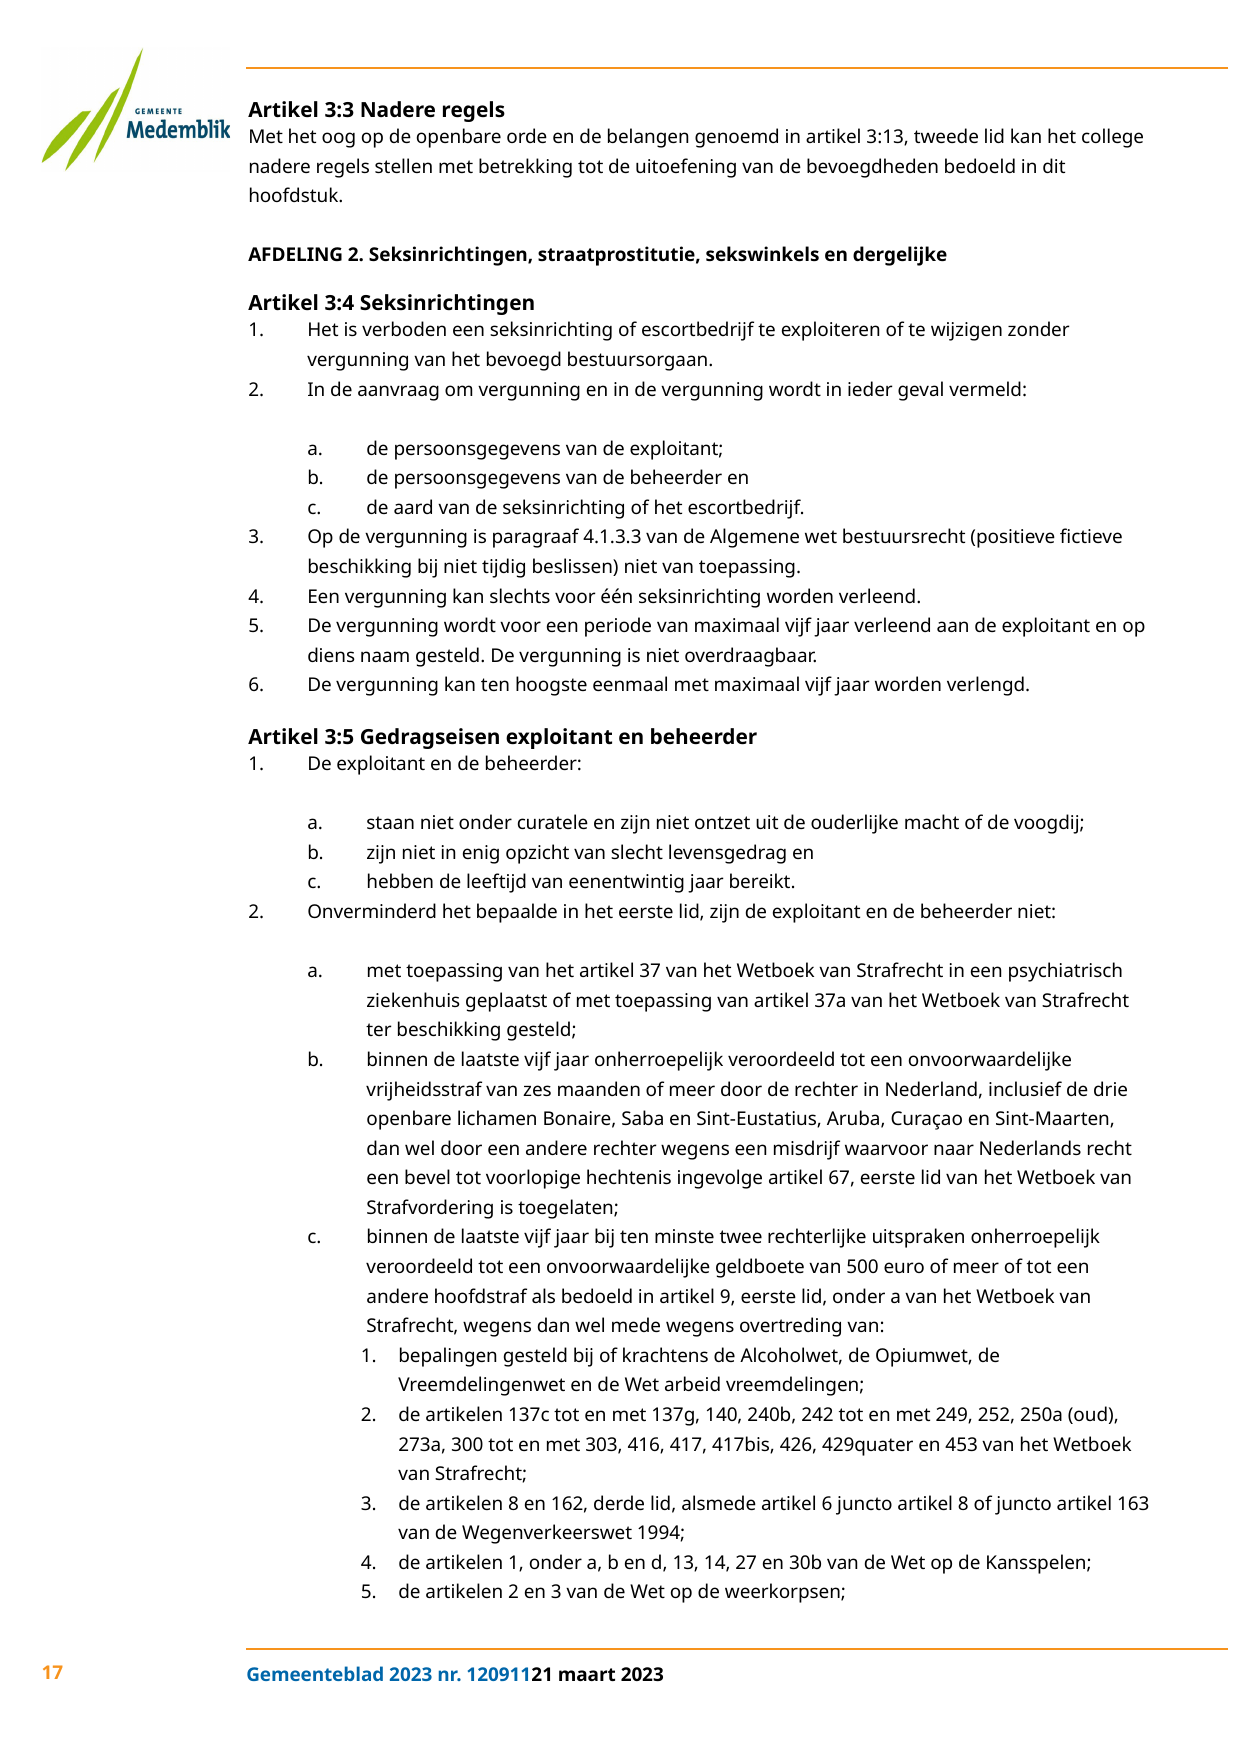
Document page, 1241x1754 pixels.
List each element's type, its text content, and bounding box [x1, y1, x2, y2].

list De vergunning wordt voor een periode van maximaal vijf jaar verleend aan de exploitant en op diens naam gesteld. De vergunning is niet overdraagbaar. [248, 612, 1152, 668]
list Een vergunning kan slechts voor één seksinrichting worden verleend. [248, 583, 1152, 608]
picture [41, 47, 231, 172]
list met toepassing van het artikel 37 van het Wetboek van Strafrecht in een psychiatrisch ziekenhuis geplaatst of met toepassing van artikel 37a van het Wetboek van Strafrecht ter beschikking gesteld; [307, 957, 1152, 1042]
list bepalingen gesteld bij of krachtens de Alcoholwet, de Opiumwet, de Vreemdelingenwet en de Wet arbeid vreemdelingen; [361, 1342, 1152, 1397]
list Op de vergunning is paragraaf 4.1.3.3 van de Algemene wet bestuursrecht (positieve fictieve beschikking bij niet tijdig beslissen) niet van toepassing. [248, 524, 1152, 579]
text AFDELING 2. Seksinrichtingen, straatprostitutie, sekswinkels en dergelijke [248, 242, 1152, 267]
list staan niet onder curatele en zijn niet ontzet uit de ouderlijke macht of de voogdij; [307, 809, 1152, 835]
list In de aanvraag om vergunning en in de vergunning wordt in ieder geval vermeld: [248, 376, 1152, 401]
list hebben de leeftijd van eenentwintig jaar bereikt. [307, 869, 1152, 894]
list De vergunning kan ten hoogste eenmaal met maximaal vijf jaar worden verlengd. [248, 672, 1152, 697]
list de artikelen 2 en 3 van de Wet op de weerkorpsen; [361, 1579, 1152, 1604]
list de aard van de seksinrichting of het escortbedrijf. [307, 494, 1152, 520]
list de artikelen 8 en 162, derde lid, alsmede artikel 6 juncto artikel 8 of juncto artikel 163 van de Wegenverkeerswet 1994; [361, 1490, 1152, 1545]
list Het is verboden een seksinrichting of escortbedrijf te exploiteren of te wijzigen zonder vergunning van het bevoegd bestuursorgaan. [248, 317, 1152, 372]
list De exploitant en de beheerder: [248, 750, 1152, 776]
list Onverminderd het bepaalde in het eerste lid, zijn de exploitant en de beheerder niet: [248, 898, 1152, 924]
list de persoonsgegevens van de beheerder en [307, 464, 1152, 490]
text Artikel 3:3 Nadere regels [248, 95, 1152, 123]
text Artikel 3:4 Seksinrichtingen [248, 288, 1152, 317]
text Artikel 3:5 Gedragseisen exploitant en beheerder [248, 722, 1152, 750]
list de persoonsgegevens van de exploitant; [307, 435, 1152, 461]
text Met het oog op de openbare orde en de belangen genoemd in artikel 3:13, tweede lid kan het college nadere regels stellen met betrekking tot de uitoefening van de bevoegdheden bedoeld in dit hoofdstuk. [248, 123, 1152, 208]
list binnen de laatste vijf jaar bij ten minste twee rechterlijke uitspraken onherroepelijk veroordeeld tot een onvoorwaardelijke geldboete van 500 euro of meer of tot een andere hoofdstraf als bedoeld in artikel 9, eerste lid, onder a van het Wetboek van Strafrecht, wegens dan wel mede wegens overtreding van: [307, 1224, 1152, 1338]
list zijn niet in enig opzicht van slecht levensgedrag en [307, 839, 1152, 865]
list binnen de laatste vijf jaar onherroepelijk veroordeeld tot een onvoorwaardelijke vrijheidsstraf van zes maanden of meer door de rechter in Nederland, inclusief de drie openbare lichamen Bonaire, Saba en Sint-Eustatius, Aruba, Curaçao en Sint-Maarten, dan wel door een andere rechter wegens een misdrijf waarvoor naar Nederlands recht een bevel tot voorlopige hechtenis ingevolge artikel 67, eerste lid van het Wetboek van Strafvordering is toegelaten; [307, 1046, 1152, 1220]
list de artikelen 1, onder a, b en d, 13, 14, 27 en 30b van de Wet op de Kansspelen; [361, 1549, 1152, 1575]
list de artikelen 137c tot en met 137g, 140, 240b, 242 tot en met 249, 252, 250a (oud), 273a, 300 tot en met 303, 416, 417, 417bis, 426, 429quater en 453 van het Wetboek van Strafrecht; [361, 1401, 1152, 1486]
